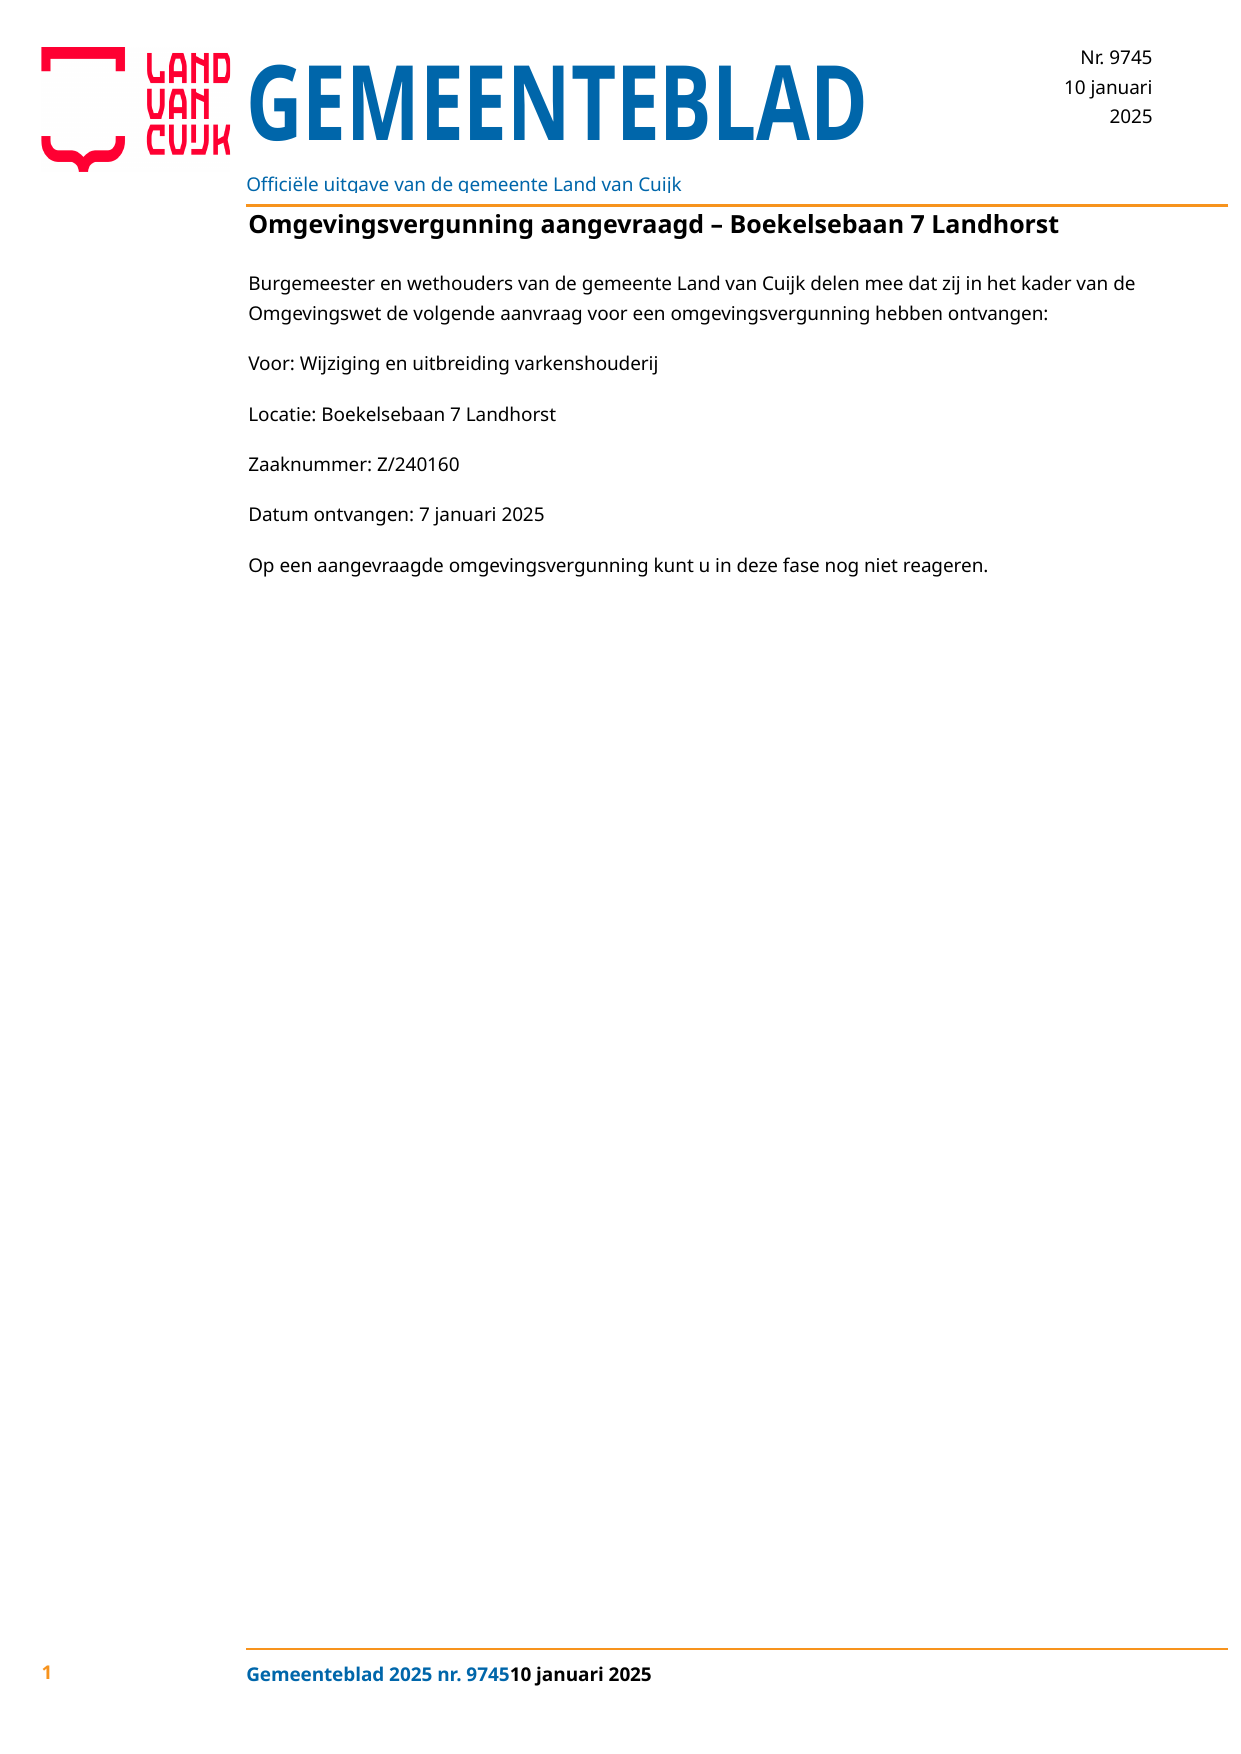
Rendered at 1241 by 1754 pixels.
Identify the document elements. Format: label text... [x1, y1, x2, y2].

text Omgevingsvergunning aangevraagd – Boekelsebaan 7 Landhorst [248, 207, 1152, 241]
text Datum ontvangen: 7 januari 2025 [248, 502, 1152, 527]
text Burgemeester en wethouders van de gemeente Land van Cuijk delen mee dat zij in het kader van de Omgevingswet de volgende aanvraag voor een omgevingsvergunning hebben ontvangen: [248, 270, 1152, 326]
text Voor: Wijziging en uitbreiding varkenshouderij [248, 350, 1152, 376]
text Locatie: Boekelsebaan 7 Landhorst [248, 401, 1152, 426]
text Op een aangevraagde omgevingsvergunning kunt u in deze fase nog niet reageren. [248, 552, 1152, 578]
picture [41, 47, 231, 172]
text Zaaknummer: Z/240160 [248, 451, 1152, 477]
